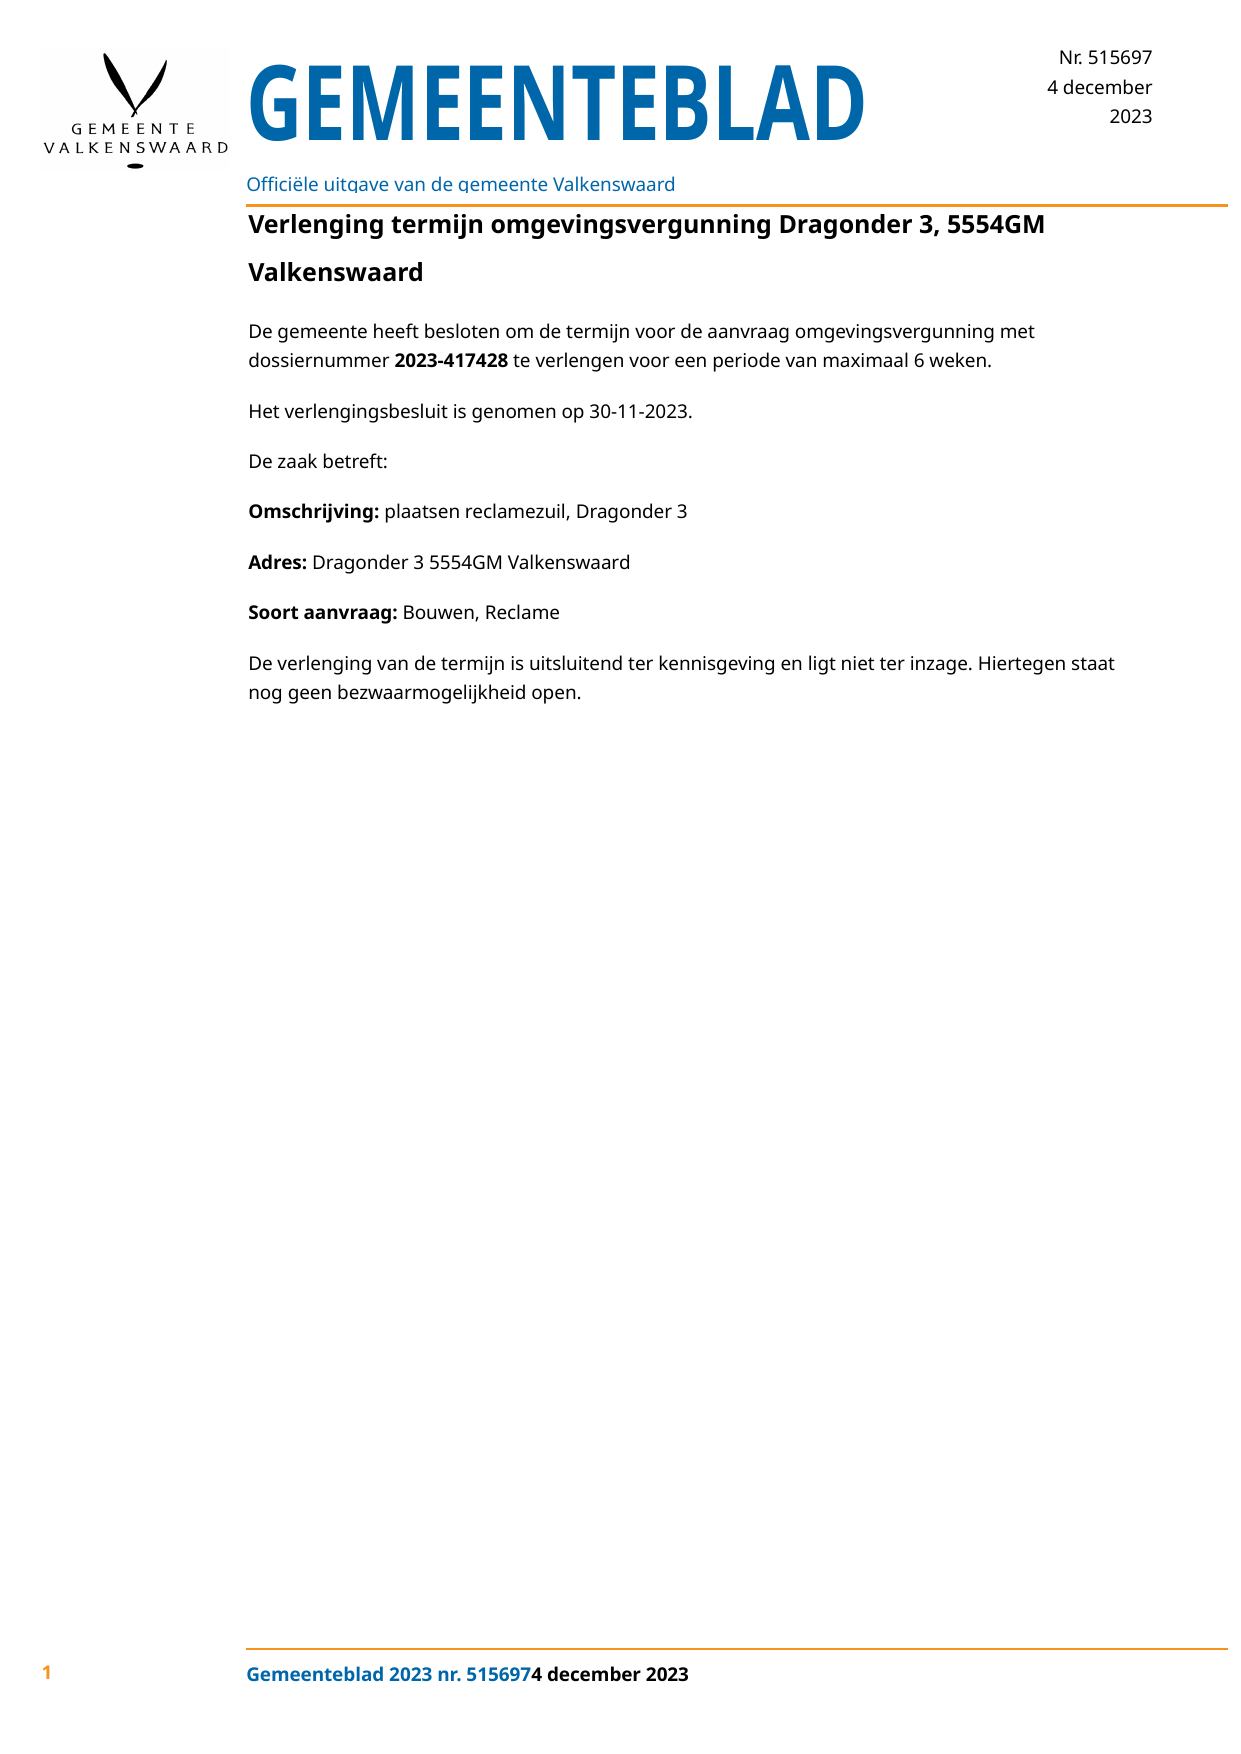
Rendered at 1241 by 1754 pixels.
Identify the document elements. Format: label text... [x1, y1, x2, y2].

text De zaak betreft: [248, 448, 1152, 474]
text Soort aanvraag: Bouwen, Reclame [248, 599, 1152, 625]
text Adres: Dragonder 3 5554GM Valkenswaard [248, 549, 1152, 575]
text Verlenging termijn omgevingsvergunning Dragonder 3, 5554GM Valkenswaard [248, 207, 1152, 288]
text Omschrijving: plaatsen reclamezuil, Dragonder 3 [248, 499, 1152, 524]
picture [41, 47, 231, 172]
text De gemeente heeft besloten om de termijn voor de aanvraag omgevingsvergunning met dossiernummer 2023-417428 te verlengen voor een periode van maximaal 6 weken. [248, 318, 1152, 373]
text De verlenging van de termijn is uitsluitend ter kennisgeving en ligt niet ter inzage. Hiertegen staat nog geen bezwaarmogelijkheid open. [248, 650, 1152, 705]
text Het verlengingsbesluit is genomen op 30-11-2023. [248, 398, 1152, 424]
